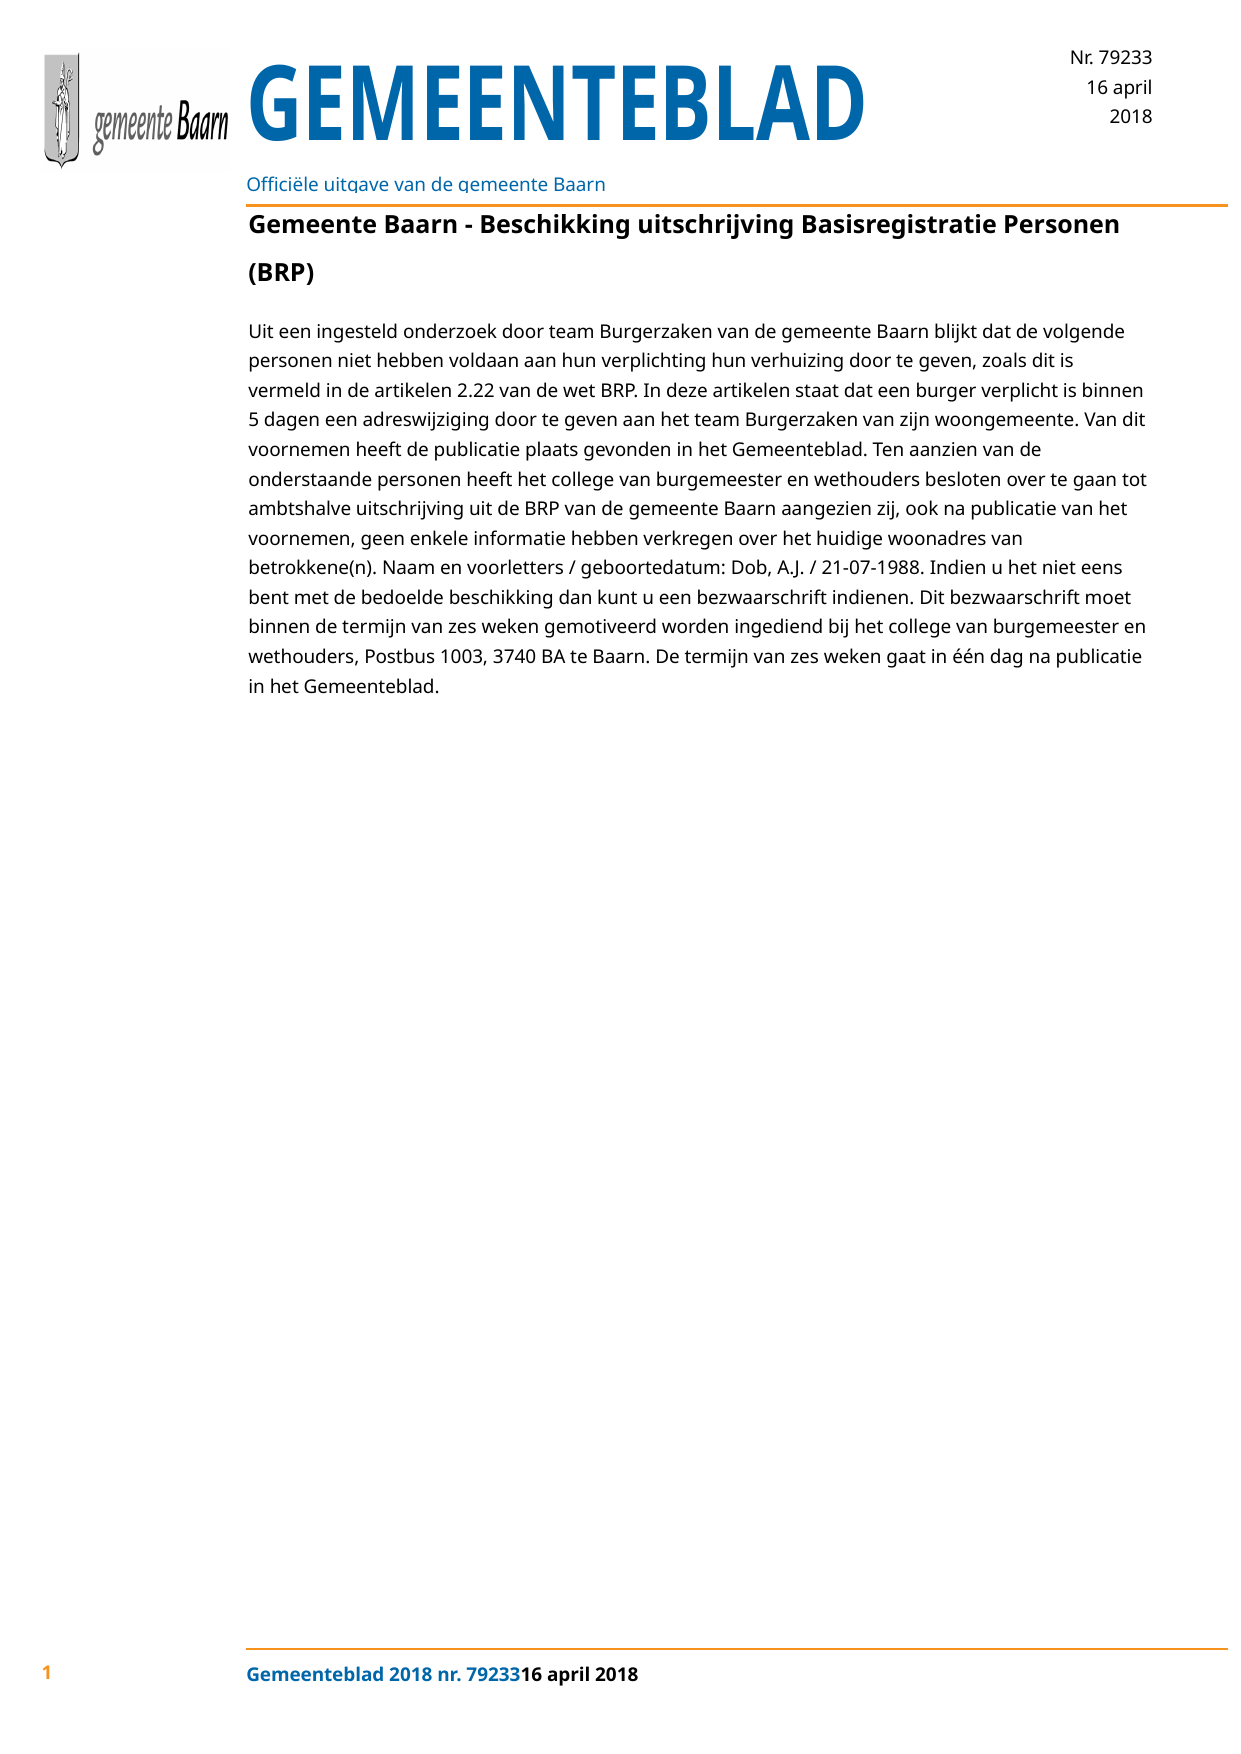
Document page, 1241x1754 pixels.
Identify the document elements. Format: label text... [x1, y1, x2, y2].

text Gemeente Baarn - Beschikking uitschrijving Basisregistratie Personen (BRP) [248, 207, 1152, 288]
picture [41, 47, 231, 172]
text Uit een ingesteld onderzoek door team Burgerzaken van de gemeente Baarn blijkt dat de volgende personen niet hebben voldaan aan hun verplichting hun verhuizing door te geven, zoals dit is vermeld in de artikelen 2.22 van de wet BRP. In deze artikelen staat dat een burger verplicht is binnen 5 dagen een adreswijziging door te geven aan het team Burgerzaken van zijn woongemeente. Van dit voornemen heeft de publicatie plaats gevonden in het Gemeenteblad. Ten aanzien van de onderstaande personen heeft het college van burgemeester en wethouders besloten over te gaan tot ambtshalve uitschrijving uit de BRP van de gemeente Baarn aangezien zij, ook na publicatie van het voornemen, geen enkele informatie hebben verkregen over het huidige woonadres van betrokkene(n). Naam en voorletters / geboortedatum: Dob, A.J. / 21-07-1988. Indien u het niet eens bent met de bedoelde beschikking dan kunt u een bezwaarschrift indienen. Dit bezwaarschrift moet binnen de termijn van zes weken gemotiveerd worden ingediend bij het college van burgemeester en wethouders, Postbus 1003, 3740 BA te Baarn. De termijn van zes weken gaat in één dag na publicatie in het Gemeenteblad. [248, 318, 1152, 699]
